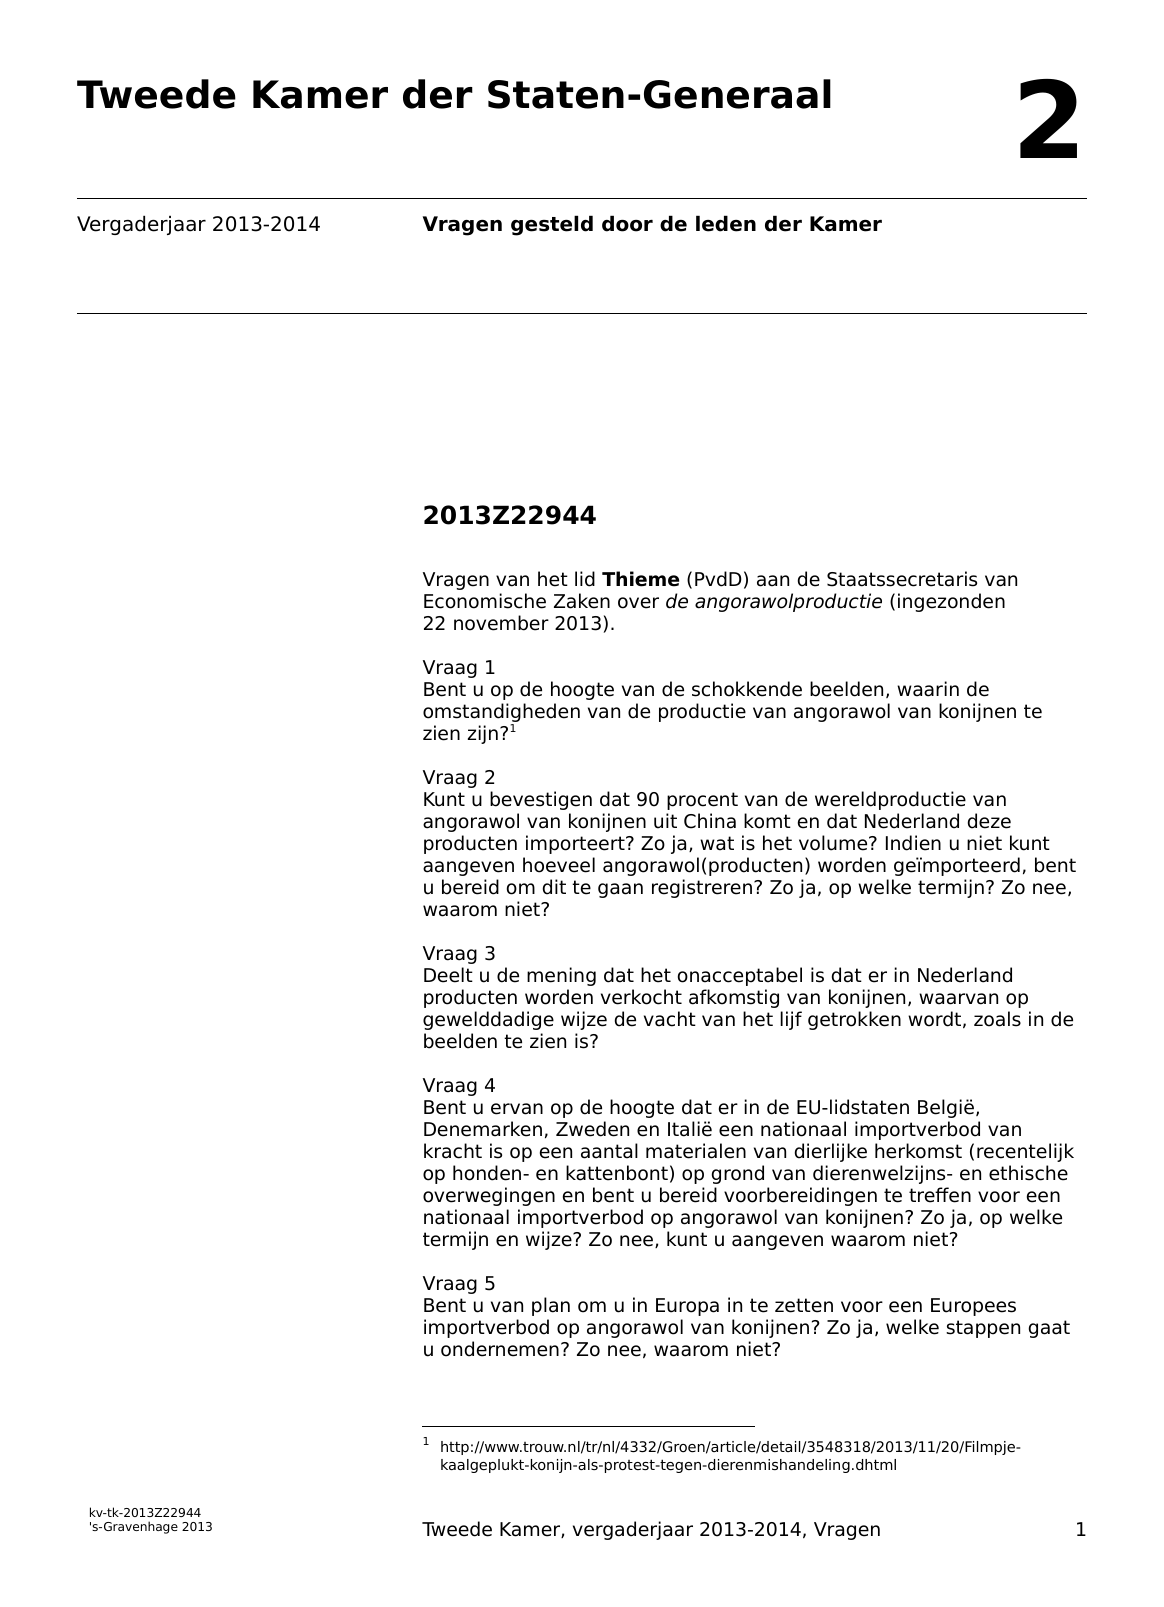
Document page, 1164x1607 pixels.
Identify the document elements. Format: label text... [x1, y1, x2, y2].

text Vraag 2 [422, 767, 1087, 789]
table_header Tweede Kamer der Staten-Generaal [77, 59, 886, 198]
text Vraag 3 [422, 943, 1087, 965]
text 's-Gravenhage 2013 [88, 1520, 323, 1534]
text 2013Z22944 [422, 501, 1087, 531]
text kv-tk-2013Z22944 [88, 1506, 323, 1520]
text Kunt u bevestigen dat 90 procent van de wereldproductie van angorawol van konijnen uit China komt en dat Nederland deze producten importeert? Zo ja, wat is het volume? Indien u niet kunt aangeven hoeveel angorawol(producten) worden geïmporteerd, bent u bereid om dit te gaan registreren? Zo ja, op welke termijn? Zo nee, waarom niet? [422, 789, 1087, 921]
table_cell Vragen gesteld door de leden der Kamer [422, 199, 1087, 313]
text Bent u op de hoogte van de schokkende beelden, waarin de omstandigheden van de productie van angorawol van konijnen te zien zijn? [422, 679, 1087, 745]
table_header 2 [886, 59, 1087, 198]
text Vraag 4 [422, 1075, 1087, 1097]
table_cell Vergaderjaar 2013-2014 [77, 199, 422, 313]
text Vraag 1 [422, 657, 1087, 679]
text Vraag 5 [422, 1273, 1087, 1295]
text Bent u ervan op de hoogte dat er in de EU-lidstaten België, Denemarken, Zweden en Italië een nationaal importverbod van kracht is op een aantal materialen van dierlijke herkomst (recentelijk op honden- en kattenbont) op grond van dierenwelzijns- en ethische overwegingen en bent u bereid voorbereidingen te treffen voor een nationaal importverbod op angorawol van konijnen? Zo ja, op welke termijn en wijze? Zo nee, kunt u aangeven waarom niet? [422, 1097, 1087, 1251]
text http://www.trouw.nl/tr/nl/4332/Groen/article/detail/3548318/2013/11/20/Filmpje-kaalgeplukt-konijn-als-protest-tegen-dierenmishandeling.dhtml [422, 1435, 1087, 1474]
text Vragen van het lid Thieme (PvdD) aan de Staatssecretaris van Economische Zaken over de angorawolproductie (ingezonden 22 november 2013). [422, 569, 1087, 635]
text Deelt u de mening dat het onacceptabel is dat er in Nederland producten worden verkocht afkomstig van konijnen, waarvan op gewelddadige wijze de vacht van het lijf getrokken wordt, zoals in de beelden te zien is? [422, 965, 1087, 1053]
text Bent u van plan om u in Europa in te zetten voor een Europees importverbod op angorawol van konijnen? Zo ja, welke stappen gaat u ondernemen? Zo nee, waarom niet? [422, 1295, 1087, 1361]
